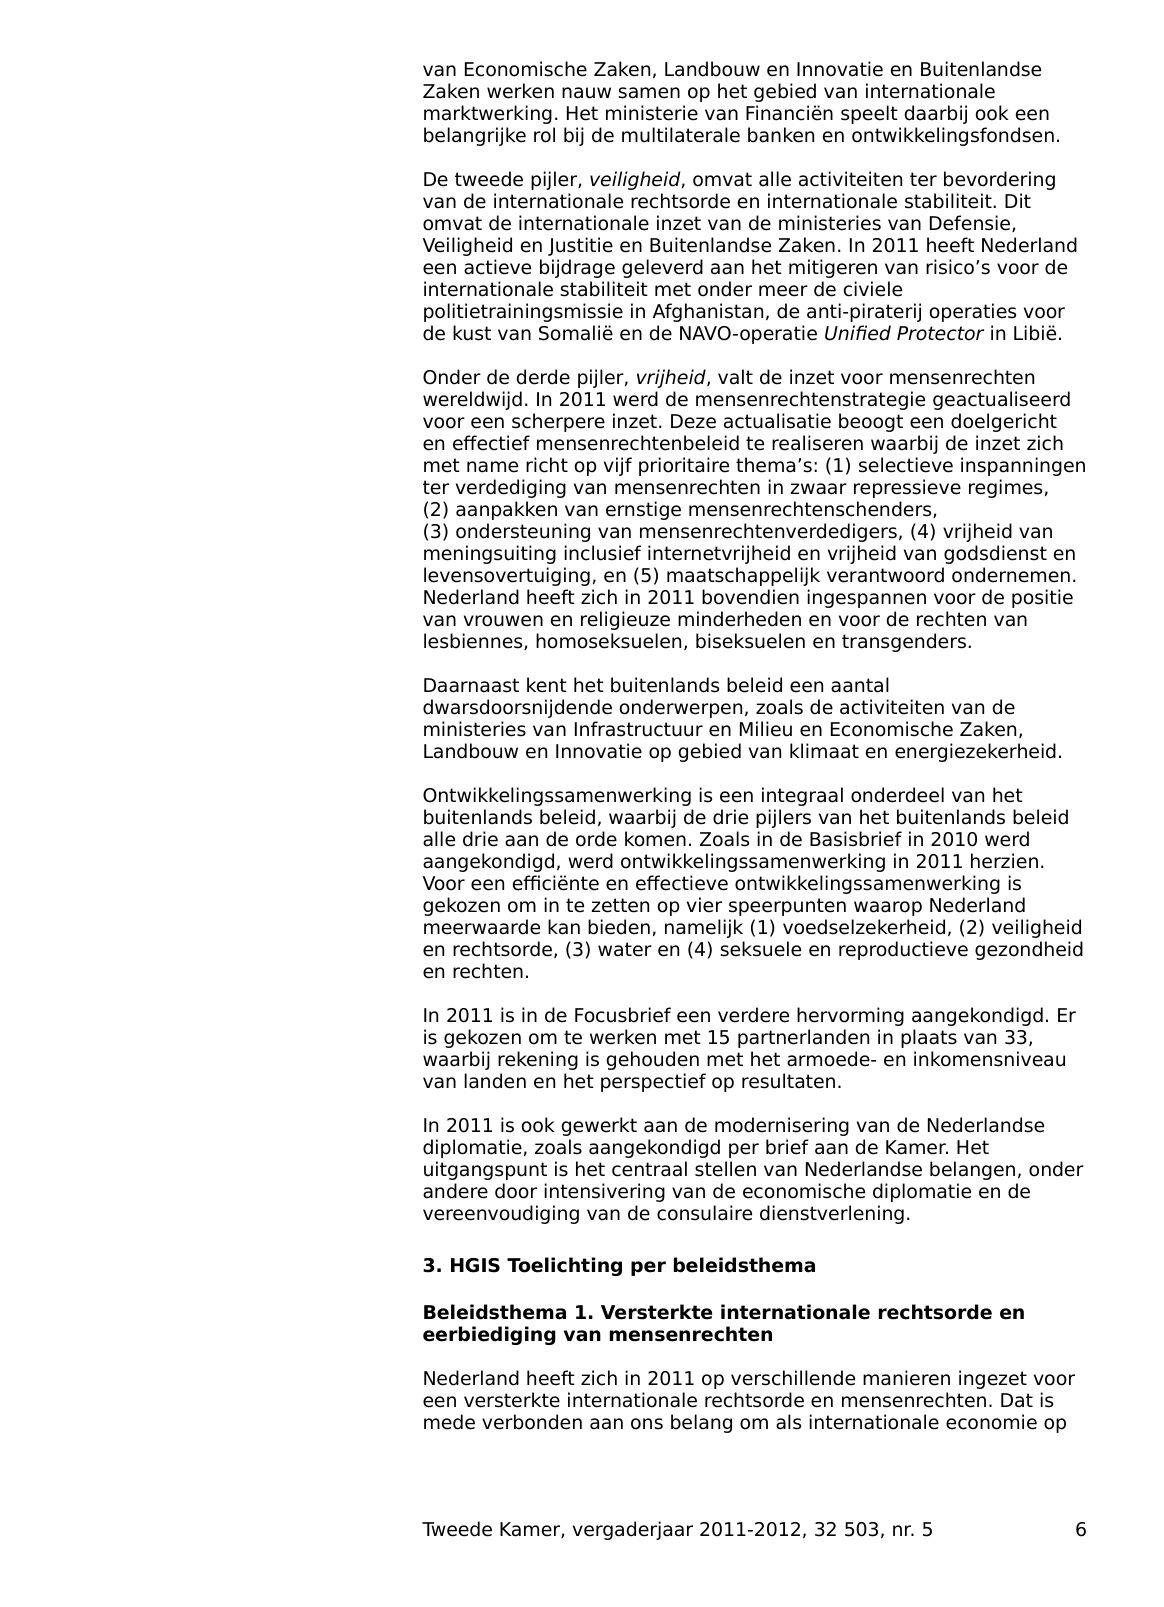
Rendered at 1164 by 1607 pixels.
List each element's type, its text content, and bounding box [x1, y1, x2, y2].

text De tweede pijler, veiligheid, omvat alle activiteiten ter bevordering van de internationale rechtsorde en internationale stabiliteit. Dit omvat de internationale inzet van de ministeries van Defensie, Veiligheid en Justitie en Buitenlandse Zaken. In 2011 heeft Nederland een actieve bijdrage geleverd aan het mitigeren van risico’s voor de internationale stabiliteit met onder meer de civiele politietrainingsmissie in Afghanistan, de anti-piraterij operaties voor de kust van Somalië en de NAVO-operatie Unified Protector in Libië. [422, 169, 1087, 345]
text Ontwikkelingssamenwerking is een integraal onderdeel van het buitenlands beleid, waarbij de drie pijlers van het buitenlands beleid alle drie aan de orde komen. Zoals in de Basisbrief in 2010 werd aangekondigd, werd ontwikkelingssamenwerking in 2011 herzien. Voor een efficiënte en effectieve ontwikkelingssamenwerking is gekozen om in te zetten op vier speerpunten waarop Nederland meerwaarde kan bieden, namelijk (1) voedselzekerheid, (2) veiligheid en rechtsorde, (3) water en (4) seksuele en reproductieve gezondheid en rechten. [422, 785, 1087, 983]
subtitle Beleidsthema 1. Versterkte internationale rechtsorde en eerbiediging van mensenrechten [422, 1302, 1087, 1346]
text Onder de derde pijler, vrijheid, valt de inzet voor mensenrechten wereldwijd. In 2011 werd de mensenrechtenstrategie geactualiseerd voor een scherpere inzet. Deze actualisatie beoogt een doelgericht en effectief mensenrechtenbeleid te realiseren waarbij de inzet zich met name richt op vijf prioritaire thema’s: (1) selectieve inspanningen ter verdediging van mensenrechten in zwaar repressieve regimes, (2) aanpakken van ernstige mensenrechtenschenders, (3) ondersteuning van mensenrechtenverdedigers, (4) vrijheid van meningsuiting inclusief internetvrijheid en vrijheid van godsdienst en levensovertuiging, en (5) maatschappelijk verantwoord ondernemen. Nederland heeft zich in 2011 bovendien ingespannen voor de positie van vrouwen en religieuze minderheden en voor de rechten van lesbiennes, homoseksuelen, biseksuelen en transgenders. [422, 367, 1087, 653]
text In 2011 is ook gewerkt aan de modernisering van de Nederlandse diplomatie, zoals aangekondigd per brief aan de Kamer. Het uitgangspunt is het centraal stellen van Nederlandse belangen, onder andere door intensivering van de economische diplomatie en de vereenvoudiging van de consulaire dienstverlening. [422, 1115, 1087, 1225]
text Daarnaast kent het buitenlands beleid een aantal dwarsdoorsnijdende onderwerpen, zoals de activiteiten van de ministeries van Infrastructuur en Milieu en Economische Zaken, Landbouw en Innovatie op gebied van klimaat en energiezekerheid. [422, 675, 1087, 763]
text In 2011 is in de Focusbrief een verdere hervorming aangekondigd. Er is gekozen om te werken met 15 partnerlanden in plaats van 33, waarbij rekening is gehouden met het armoede- en inkomensniveau van landen en het perspectief op resultaten. [422, 1005, 1087, 1093]
text van Economische Zaken, Landbouw en Innovatie en Buitenlandse Zaken werken nauw samen op het gebied van internationale marktwerking. Het ministerie van Financiën speelt daarbij ook een belangrijke rol bij de multilaterale banken en ontwikkelingsfondsen. [422, 59, 1087, 147]
subtitle 3. HGIS Toelichting per beleidsthema [422, 1255, 1087, 1277]
text Nederland heeft zich in 2011 op verschillende manieren ingezet voor een versterkte internationale rechtsorde en mensenrechten. Dat is mede verbonden aan ons belang om als internationale economie op [422, 1368, 1087, 1434]
